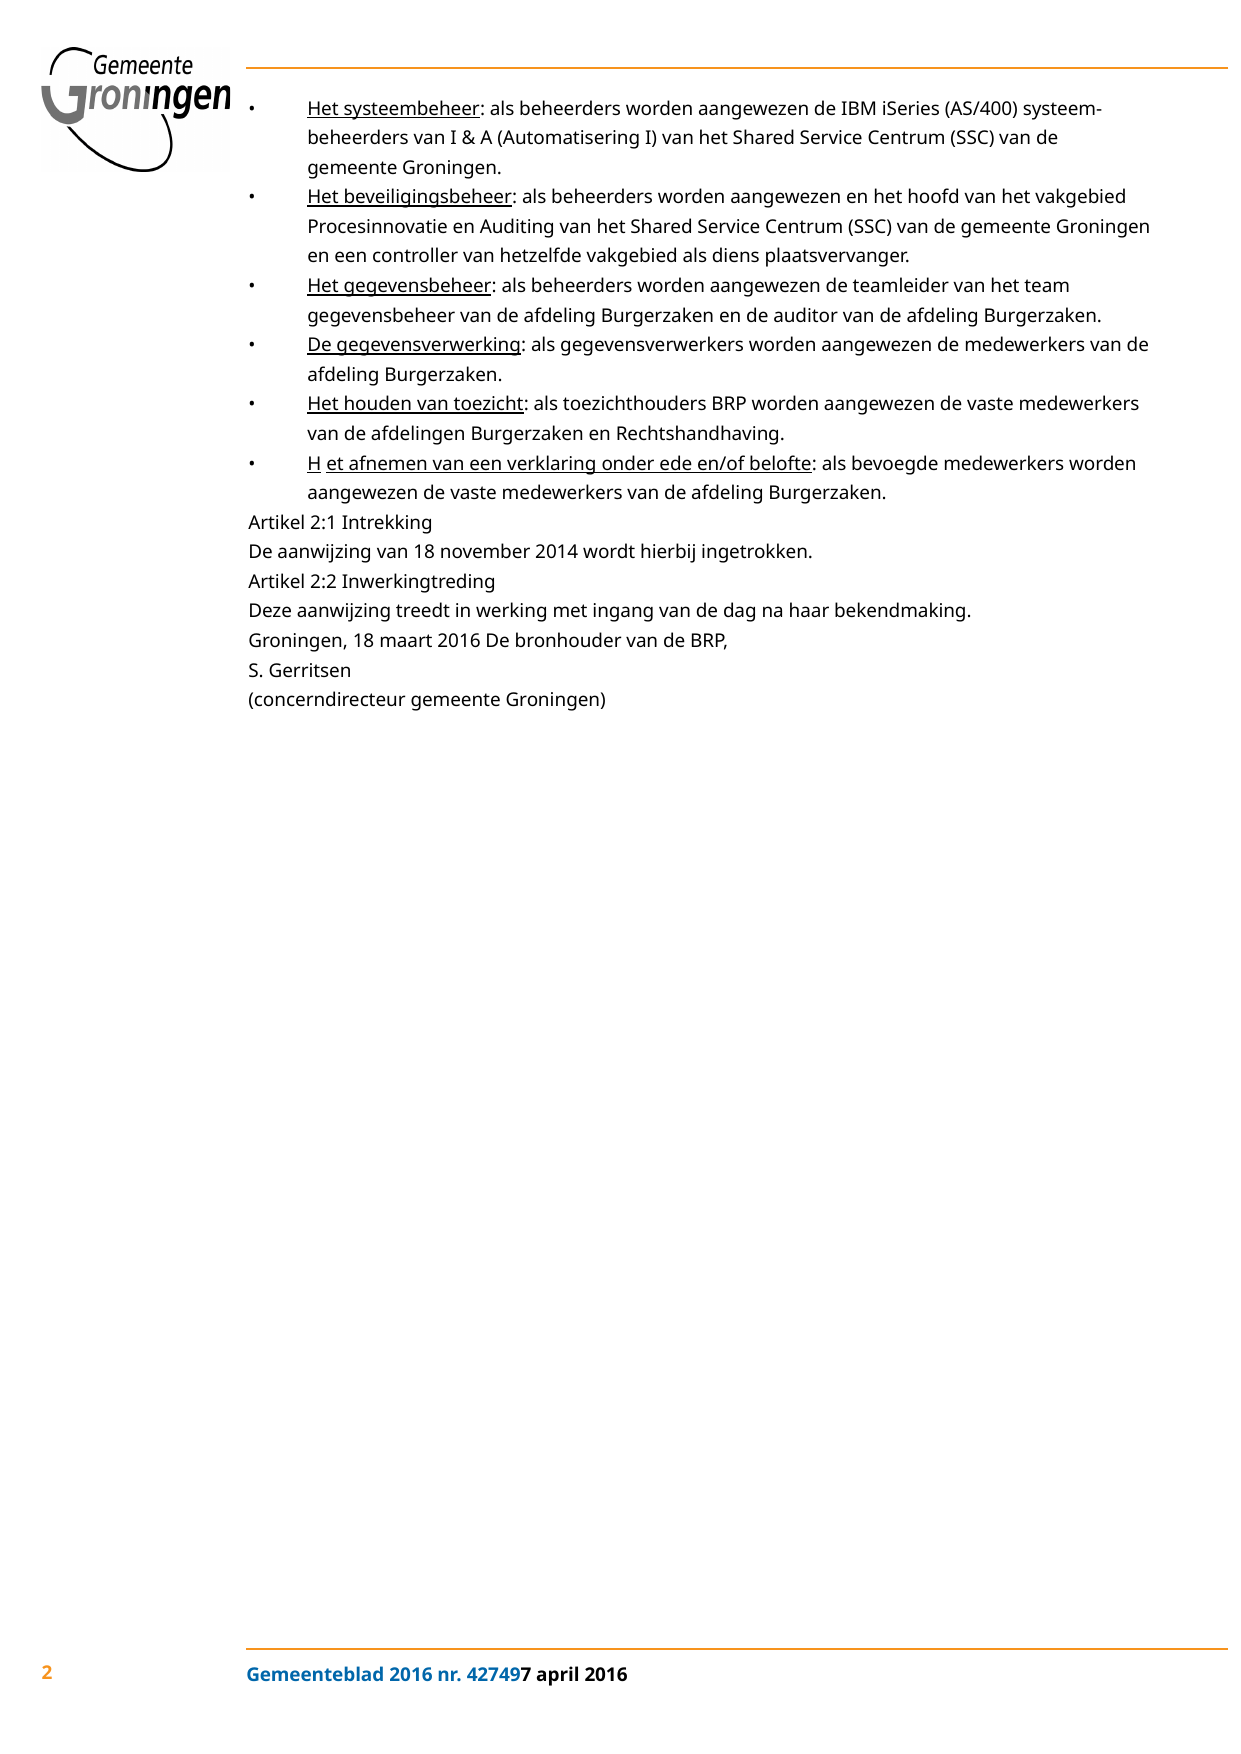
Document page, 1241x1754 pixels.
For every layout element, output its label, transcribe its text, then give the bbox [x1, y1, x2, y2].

list H et afnemen van een verklaring onder ede en/of belofte: als bevoegde medewerkers worden aangewezen de vaste medewerkers van de afdeling Burgerzaken. [248, 450, 1152, 505]
list Het houden van toezicht: als toezichthouders BRP worden aangewezen de vaste medewerkers van de afdelingen Burgerzaken en Rechtshandhaving. [248, 391, 1152, 446]
text Artikel 2:2 Inwerkingtreding [248, 568, 1152, 594]
list Het systeembeheer: als beheerders worden aangewezen de IBM iSeries (AS/400) systeem-beheerders van I & A (Automatisering I) van het Shared Service Centrum (SSC) van de gemeente Groningen. [248, 95, 1152, 180]
text Artikel 2:1 Intrekking [248, 509, 1152, 535]
text (concerndirecteur gemeente Groningen) [248, 686, 1152, 712]
text Groningen, 18 maart 2016 De bronhouder van de BRP, [248, 627, 1152, 653]
text De aanwijzing van 18 november 2014 wordt hierbij ingetrokken. [248, 538, 1152, 564]
list Het gegevensbeheer: als beheerders worden aangewezen de teamleider van het team gegevensbeheer van de afdeling Burgerzaken en de auditor van de afdeling Burgerzaken. [248, 272, 1152, 328]
text S. Gerritsen [248, 657, 1152, 683]
list Het beveiligingsbeheer: als beheerders worden aangewezen en het hoofd van het vakgebied Procesinnovatie en Auditing van het Shared Service Centrum (SSC) van de gemeente Groningen en een controller van hetzelfde vakgebied als diens plaatsvervanger. [248, 183, 1152, 268]
list De gegevensverwerking: als gegevensverwerkers worden aangewezen de medewerkers van de afdeling Burgerzaken. [248, 331, 1152, 387]
picture [41, 47, 231, 172]
text Deze aanwijzing treedt in werking met ingang van de dag na haar bekendmaking. [248, 598, 1152, 623]
